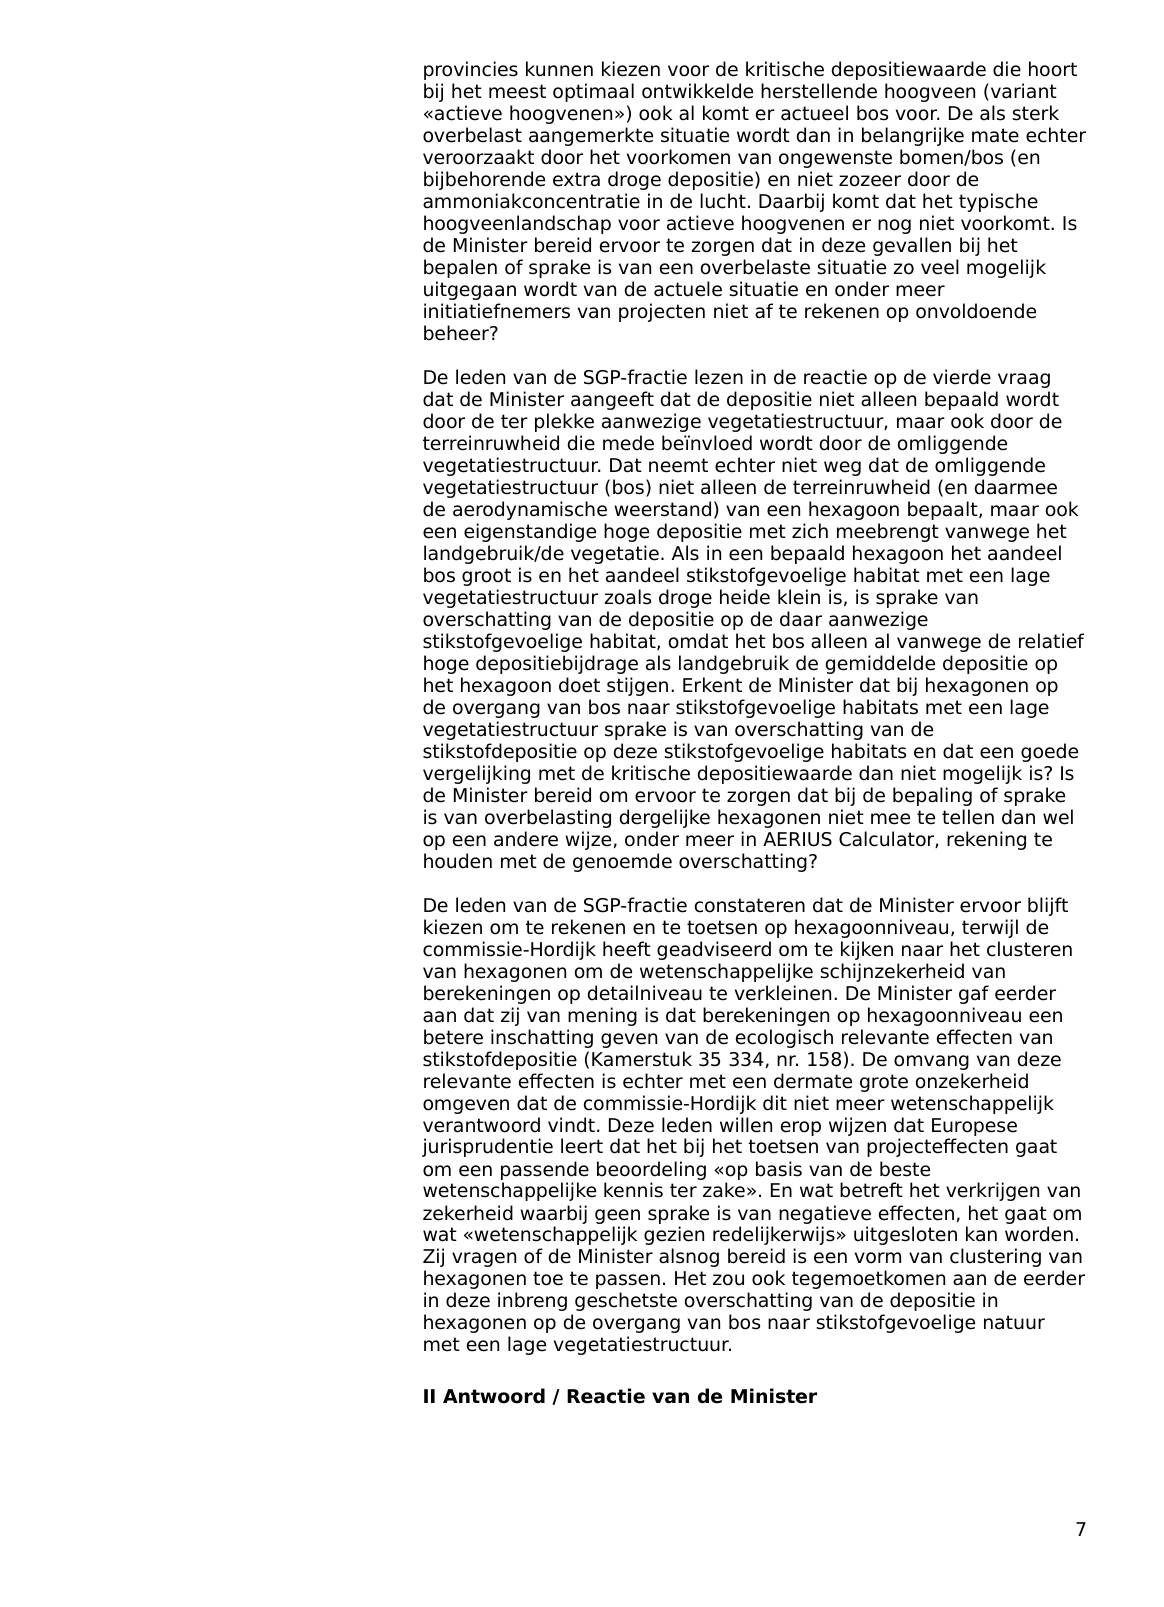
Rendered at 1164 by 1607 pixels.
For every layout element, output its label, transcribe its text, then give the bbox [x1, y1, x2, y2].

text De leden van de SGP-fractie lezen in de reactie op de vierde vraag dat de Minister aangeeft dat de depositie niet alleen bepaald wordt door de ter plekke aanwezige vegetatiestructuur, maar ook door de terreinruwheid die mede beïnvloed wordt door de omliggende vegetatiestructuur. Dat neemt echter niet weg dat de omliggende vegetatiestructuur (bos) niet alleen de terreinruwheid (en daarmee de aerodynamische weerstand) van een hexagoon bepaalt, maar ook een eigenstandige hoge depositie met zich meebrengt vanwege het landgebruik/de vegetatie. Als in een bepaald hexagoon het aandeel bos groot is en het aandeel stikstofgevoelige habitat met een lage vegetatiestructuur zoals droge heide klein is, is sprake van overschatting van de depositie op de daar aanwezige stikstofgevoelige habitat, omdat het bos alleen al vanwege de relatief hoge depositiebijdrage als landgebruik de gemiddelde depositie op het hexagoon doet stijgen. Erkent de Minister dat bij hexagonen op de overgang van bos naar stikstofgevoelige habitats met een lage vegetatiestructuur sprake is van overschatting van de stikstofdepositie op deze stikstofgevoelige habitats en dat een goede vergelijking met de kritische depositiewaarde dan niet mogelijk is? Is de Minister bereid om ervoor te zorgen dat bij de bepaling of sprake is van overbelasting dergelijke hexagonen niet mee te tellen dan wel op een andere wijze, onder meer in AERIUS Calculator, rekening te houden met de genoemde overschatting? [422, 367, 1087, 872]
subtitle II Antwoord / Reactie van de Minister [422, 1386, 1087, 1408]
text De leden van de SGP-fractie constateren dat de Minister ervoor blijft kiezen om te rekenen en te toetsen op hexagoonniveau, terwijl de commissie-Hordijk heeft geadviseerd om te kijken naar het clusteren van hexagonen om de wetenschappelijke schijnzekerheid van berekeningen op detailniveau te verkleinen. De Minister gaf eerder aan dat zij van mening is dat berekeningen op hexagoonniveau een betere inschatting geven van de ecologisch relevante effecten van stikstofdepositie (Kamerstuk 35 334, nr. 158). De omvang van deze relevante effecten is echter met een dermate grote onzekerheid omgeven dat de commissie-Hordijk dit niet meer wetenschappelijk verantwoord vindt. Deze leden willen erop wijzen dat Europese jurisprudentie leert dat het bij het toetsen van projecteffecten gaat om een passende beoordeling «op basis van de beste wetenschappelijke kennis ter zake». En wat betreft het verkrijgen van zekerheid waarbij geen sprake is van negatieve effecten, het gaat om wat «wetenschappelijk gezien redelijkerwijs» uitgesloten kan worden. Zij vragen of de Minister alsnog bereid is een vorm van clustering van hexagonen toe te passen. Het zou ook tegemoetkomen aan de eerder in deze inbreng geschetste overschatting van de depositie in hexagonen op de overgang van bos naar stikstofgevoelige natuur met een lage vegetatiestructuur. [422, 895, 1087, 1356]
text provincies kunnen kiezen voor de kritische depositiewaarde die hoort bij het meest optimaal ontwikkelde herstellende hoogveen (variant «actieve hoogvenen») ook al komt er actueel bos voor. De als sterk overbelast aangemerkte situatie wordt dan in belangrijke mate echter veroorzaakt door het voorkomen van ongewenste bomen/bos (en bijbehorende extra droge depositie) en niet zozeer door de ammoniakconcentratie in de lucht. Daarbij komt dat het typische hoogveenlandschap voor actieve hoogvenen er nog niet voorkomt. Is de Minister bereid ervoor te zorgen dat in deze gevallen bij het bepalen of sprake is van een overbelaste situatie zo veel mogelijk uitgegaan wordt van de actuele situatie en onder meer initiatiefnemers van projecten niet af te rekenen op onvoldoende beheer? [422, 59, 1087, 345]
